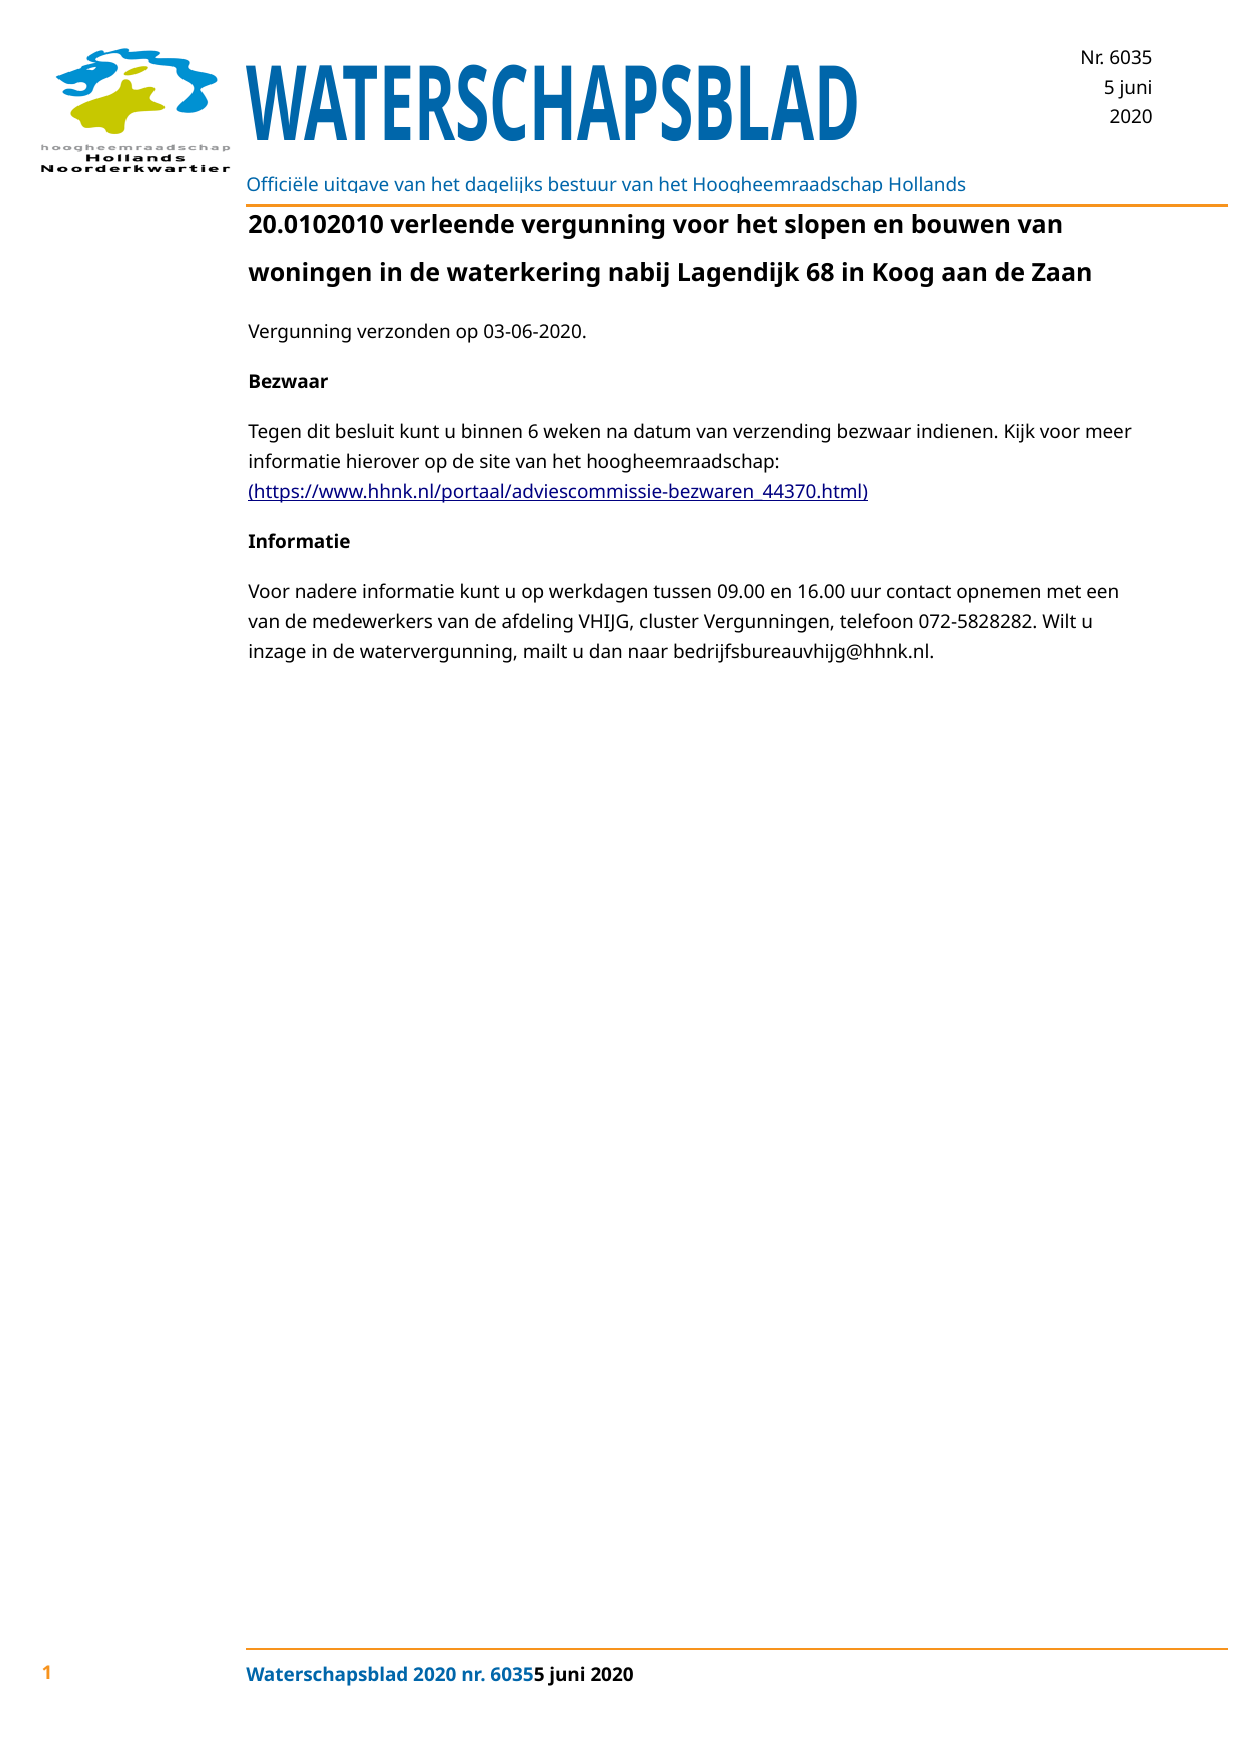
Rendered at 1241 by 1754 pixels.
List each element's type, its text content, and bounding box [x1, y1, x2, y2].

text 20.0102010 verleende vergunning voor het slopen en bouwen van woningen in de waterkering nabij Lagendijk 68 in Koog aan de Zaan [248, 207, 1152, 288]
text Tegen dit besluit kunt u binnen 6 weken na datum van verzending bezwaar indienen. Kijk voor meer informatie hierover op de site van het hoogheemraadschap: (https://www.hhnk.nl/portaal/adviescommissie-bezwaren_44370.html) [248, 419, 1152, 504]
text Voor nadere informatie kunt u op werkdagen tussen 09.00 en 16.00 uur contact opnemen met een van de medewerkers van de afdeling VHIJG, cluster Vergunningen, telefoon 072-5828282. Wilt u inzage in de watervergunning, mailt u dan naar bedrijfsbureauvhijg@hhnk.nl. [248, 579, 1152, 664]
text Bezwaar [248, 368, 1152, 394]
picture [41, 47, 231, 172]
text Vergunning verzonden op 03-06-2020. [248, 318, 1152, 344]
text Informatie [248, 528, 1152, 554]
